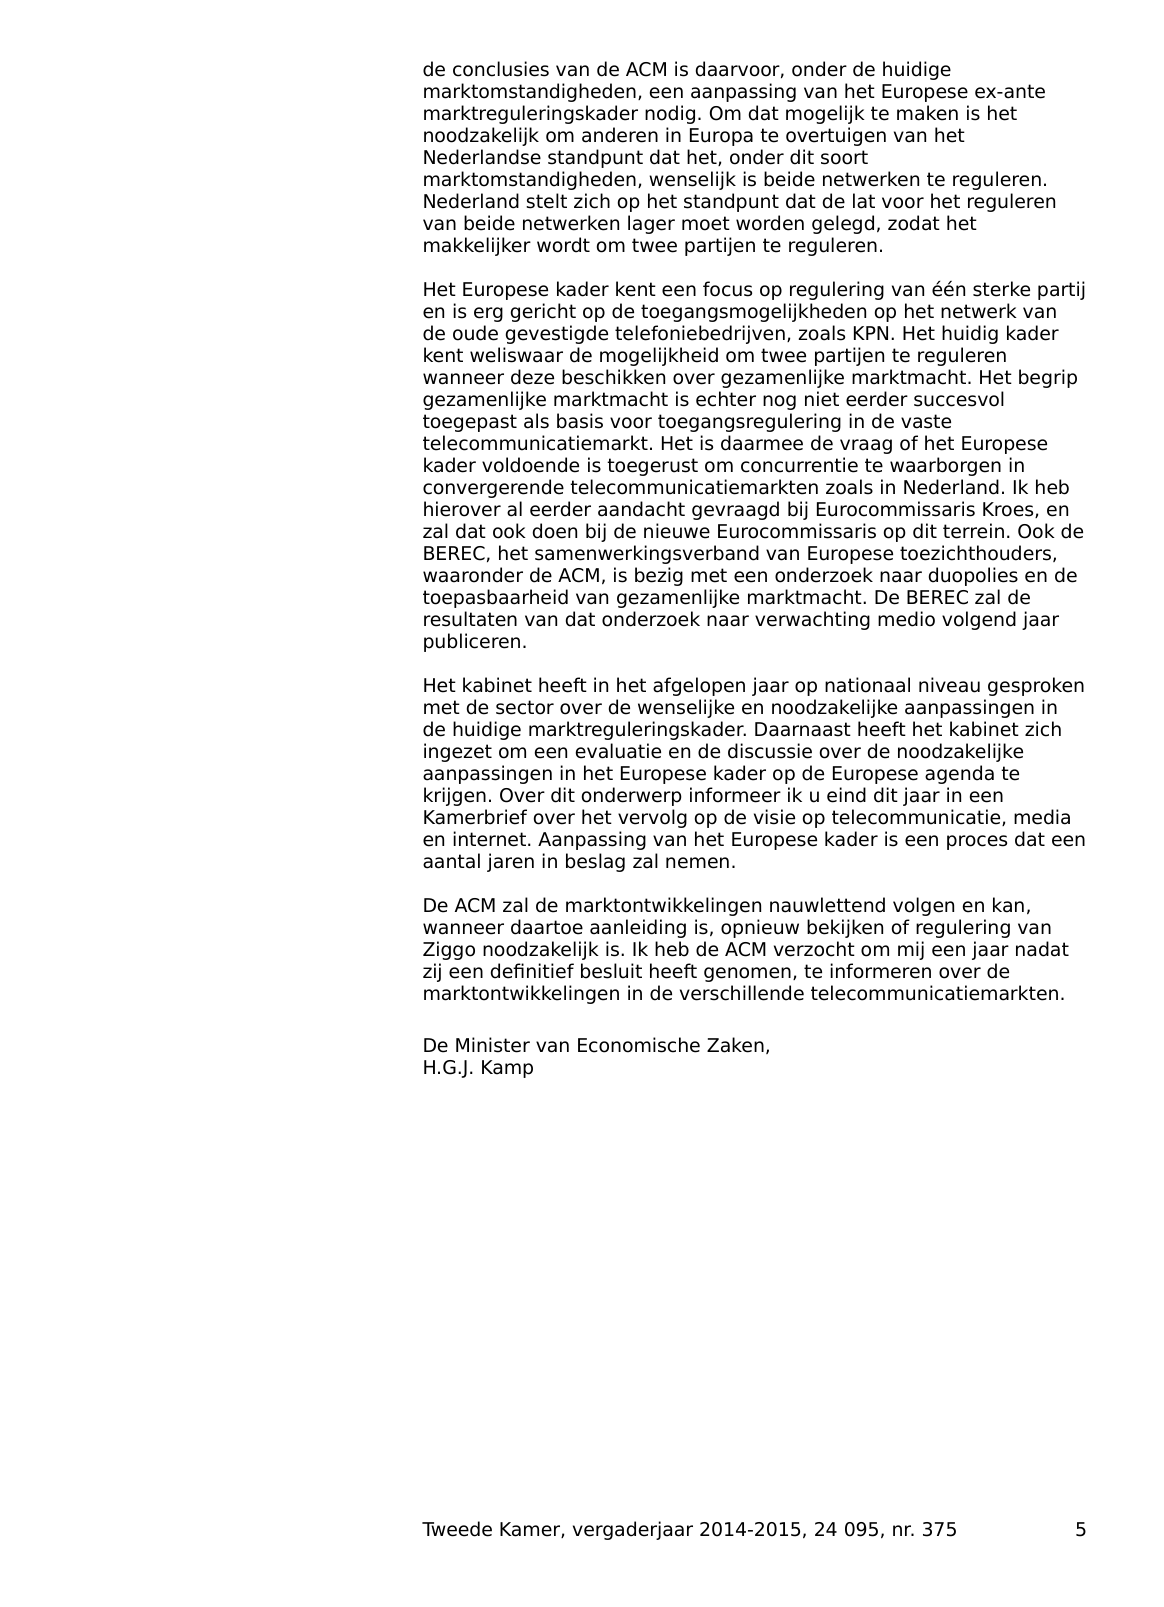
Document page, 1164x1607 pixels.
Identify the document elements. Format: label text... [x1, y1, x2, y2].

text Het Europese kader kent een focus op regulering van één sterke partij en is erg gericht op de toegangsmogelijkheden op het netwerk van de oude gevestigde telefoniebedrijven, zoals KPN. Het huidig kader kent weliswaar de mogelijkheid om twee partijen te reguleren wanneer deze beschikken over gezamenlijke marktmacht. Het begrip gezamenlijke marktmacht is echter nog niet eerder succesvol toegepast als basis voor toegangsregulering in de vaste telecommunicatiemarkt. Het is daarmee de vraag of het Europese kader voldoende is toegerust om concurrentie te waarborgen in convergerende telecommunicatiemarkten zoals in Nederland. Ik heb hierover al eerder aandacht gevraagd bij Eurocommissaris Kroes, en zal dat ook doen bij de nieuwe Eurocommissaris op dit terrein. Ook de BEREC, het samenwerkingsverband van Europese toezichthouders, waaronder de ACM, is bezig met een onderzoek naar duopolies en de toepasbaarheid van gezamenlijke marktmacht. De BEREC zal de resultaten van dat onderzoek naar verwachting medio volgend jaar publiceren. [422, 279, 1087, 653]
text de conclusies van de ACM is daarvoor, onder de huidige marktomstandigheden, een aanpassing van het Europese ex-ante marktreguleringskader nodig. Om dat mogelijk te maken is het noodzakelijk om anderen in Europa te overtuigen van het Nederlandse standpunt dat het, onder dit soort marktomstandigheden, wenselijk is beide netwerken te reguleren. Nederland stelt zich op het standpunt dat de lat voor het reguleren van beide netwerken lager moet worden gelegd, zodat het makkelijker wordt om twee partijen te reguleren. [422, 59, 1087, 257]
text De Minister van Economische Zaken, H.G.J. Kamp [422, 1035, 1087, 1079]
text De ACM zal de marktontwikkelingen nauwlettend volgen en kan, wanneer daartoe aanleiding is, opnieuw bekijken of regulering van Ziggo noodzakelijk is. Ik heb de ACM verzocht om mij een jaar nadat zij een definitief besluit heeft genomen, te informeren over de marktontwikkelingen in de verschillende telecommunicatiemarkten. [422, 895, 1087, 1005]
text Het kabinet heeft in het afgelopen jaar op nationaal niveau gesproken met de sector over de wenselijke en noodzakelijke aanpassingen in de huidige marktreguleringskader. Daarnaast heeft het kabinet zich ingezet om een evaluatie en de discussie over de noodzakelijke aanpassingen in het Europese kader op de Europese agenda te krijgen. Over dit onderwerp informeer ik u eind dit jaar in een Kamerbrief over het vervolg op de visie op telecommunicatie, media en internet. Aanpassing van het Europese kader is een proces dat een aantal jaren in beslag zal nemen. [422, 675, 1087, 873]
